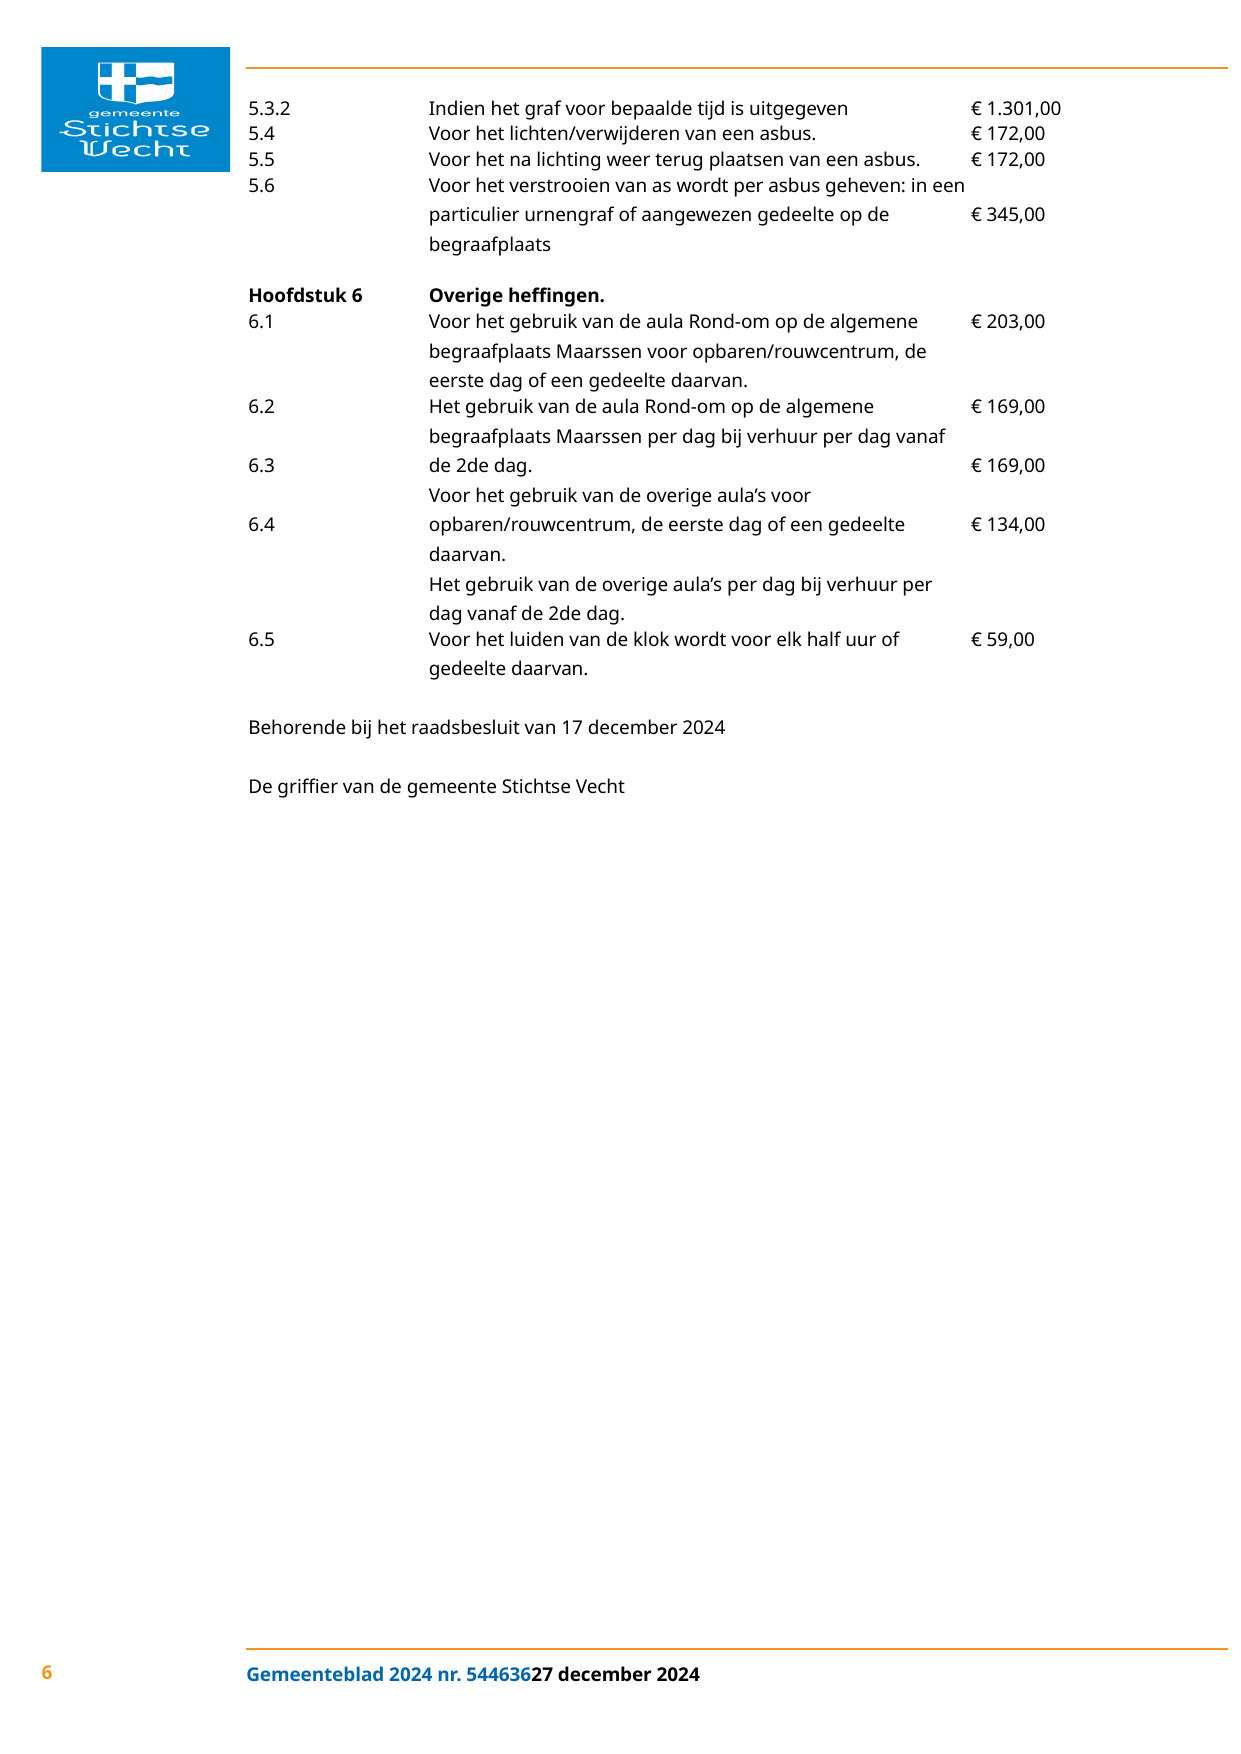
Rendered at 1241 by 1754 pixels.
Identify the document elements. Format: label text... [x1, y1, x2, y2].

table_cell € 203,00 [971, 308, 1152, 393]
picture [99, 63, 135, 101]
table_cell € 59,00 [971, 626, 1152, 681]
table_cell 5.4 [248, 121, 429, 146]
table_cell Voor het luiden van de klok wordt voor elk half uur of gedeelte daarvan. [429, 626, 971, 681]
table_cell € 172,00 [971, 121, 1152, 146]
table_cell 5.6 [248, 172, 429, 257]
table_cell Het gebruik van de aula Rond-om op de algemene begraafplaats Maarssen per dag bij verhuur per dag vanaf de 2de dag. Voor het gebruik van de overige aula’s voor opbaren/rouwcentrum, de eerste dag of een gedeelte daarvan. Het gebruik van de overige aula’s per dag bij verhuur per dag vanaf de 2de dag. [429, 393, 971, 626]
table_cell 6.5 [248, 626, 429, 681]
table_cell 5.5 [248, 146, 429, 172]
table_cell [429, 257, 971, 283]
table_cell Hoofdstuk 6 [248, 283, 429, 308]
table_cell 6.2 6.3 6.4 [248, 393, 429, 626]
table_cell € 169,00 € 169,00 € 134,00 [971, 393, 1152, 626]
table_cell Indien het graf voor bepaalde tijd is uitgegeven [429, 95, 971, 121]
text De griffier van de gemeente Stichtse Vecht [248, 773, 1152, 799]
table_cell Voor het na lichting weer terug plaatsen van een asbus. [429, 146, 971, 172]
table_cell 5.3.2 [248, 95, 429, 121]
table_cell [971, 257, 1152, 283]
table_cell Voor het gebruik van de aula Rond-om op de algemene begraafplaats Maarssen voor opbaren/rouwcentrum, de eerste dag of een gedeelte daarvan. [429, 308, 971, 393]
table_cell Overige heffingen. [429, 283, 971, 308]
table_cell Voor het lichten/verwijderen van een asbus. [429, 121, 971, 146]
table_cell Voor het verstrooien van as wordt per asbus geheven: in een particulier urnengraf of aangewezen gedeelte op de begraafplaats [429, 172, 971, 257]
picture [137, 63, 174, 103]
table_cell 6.1 [248, 308, 429, 393]
table_cell € 345,00 [971, 172, 1152, 257]
table_cell € 172,00 [971, 146, 1152, 172]
table_cell [971, 283, 1152, 308]
table_cell € 1.301,00 [971, 95, 1152, 121]
text Behorende bij het raadsbesluit van 17 december 2024 [248, 714, 1152, 740]
table_cell [248, 257, 429, 283]
